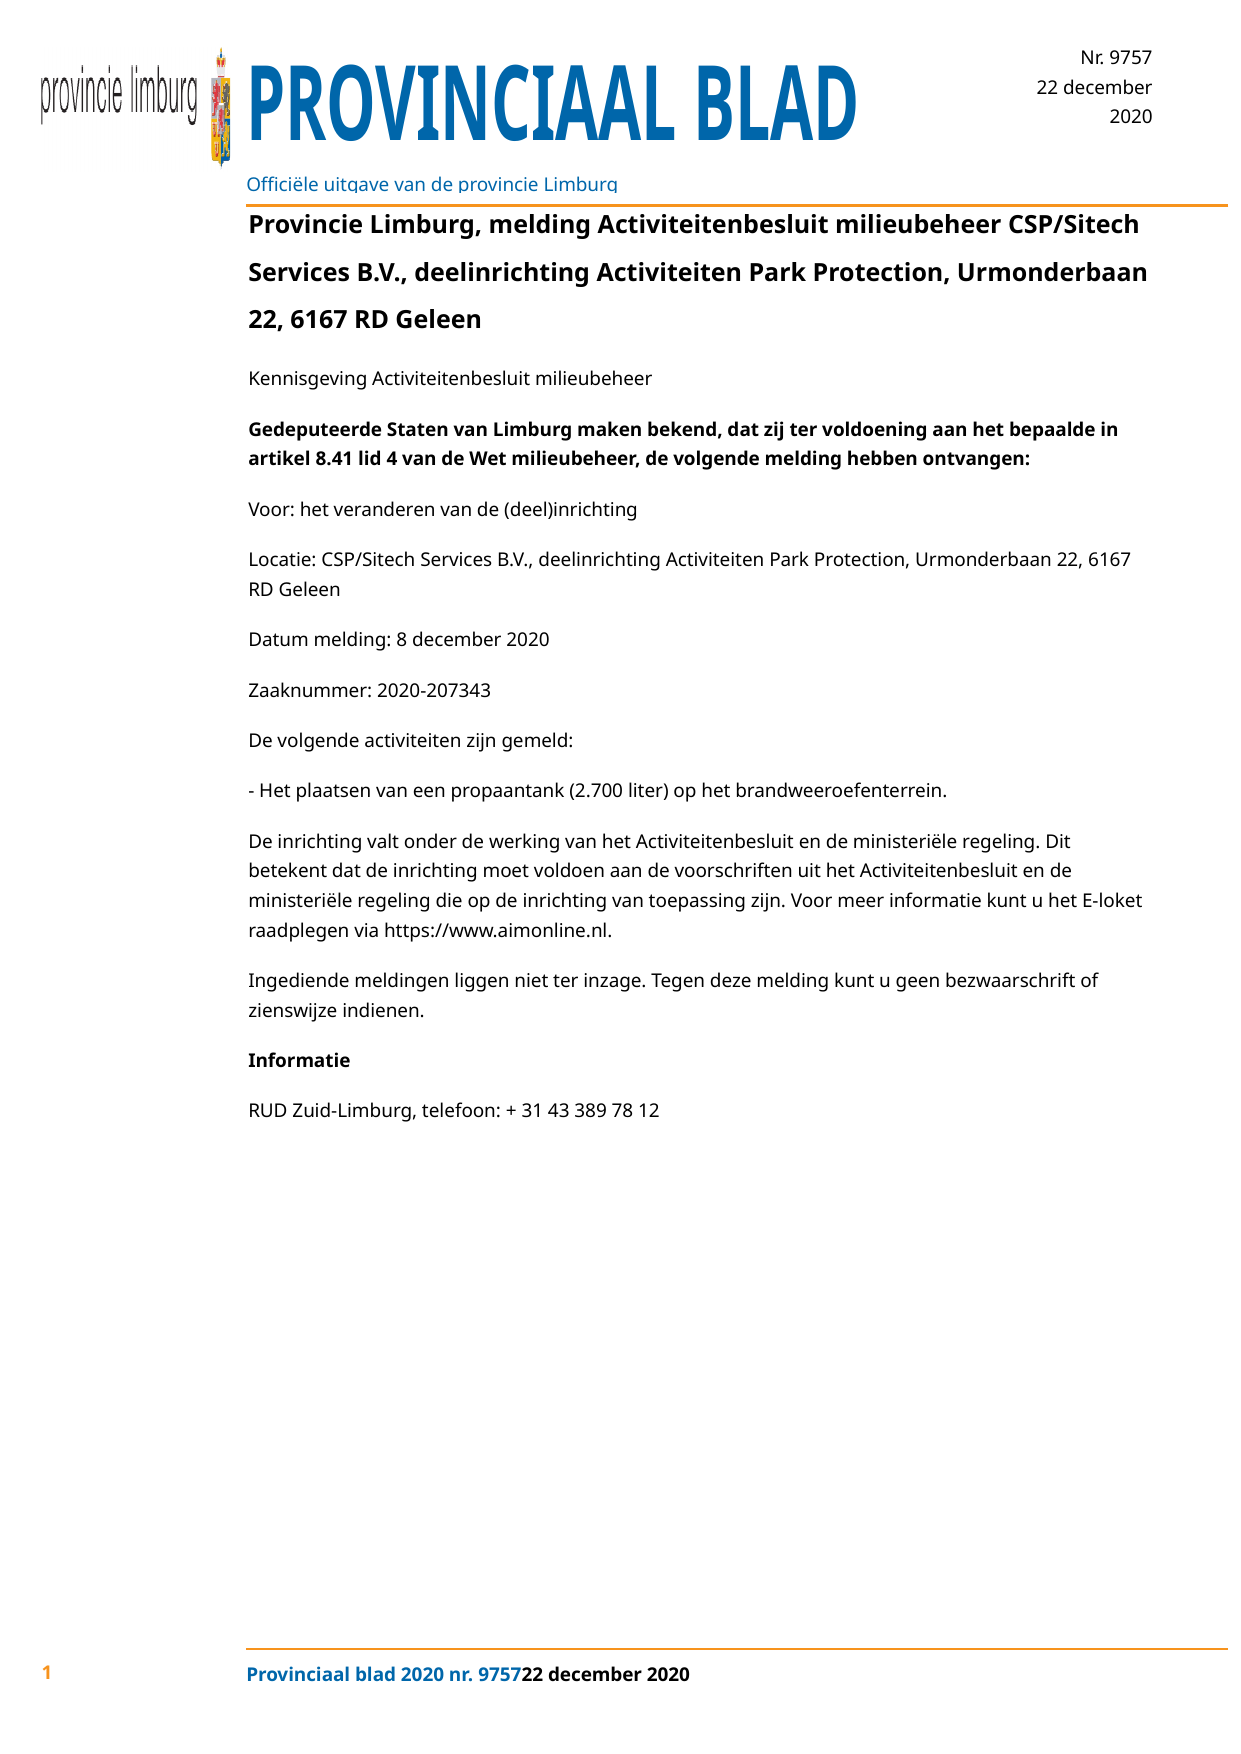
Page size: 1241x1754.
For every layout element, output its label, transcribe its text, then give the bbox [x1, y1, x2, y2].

text Datum melding: 8 december 2020 [248, 626, 1152, 652]
text Voor: het veranderen van de (deel)inrichting [248, 496, 1152, 522]
text De volgende activiteiten zijn gemeld: [248, 727, 1152, 753]
text Kennisgeving Activiteitenbesluit milieubeheer [248, 366, 1152, 391]
text Provincie Limburg, melding Activiteitenbesluit milieubeheer CSP/Sitech Services B.V., deelinrichting Activiteiten Park Protection, Urmonderbaan 22, 6167 RD Geleen [248, 207, 1152, 336]
text Ingediende meldingen liggen niet ter inzage. Tegen deze melding kunt u geen bezwaarschrift of zienswijze indienen. [248, 967, 1152, 1022]
text RUD Zuid-Limburg, telefoon: + 31 43 389 78 12 [248, 1098, 1152, 1123]
text Informatie [248, 1047, 1152, 1073]
text Gedeputeerde Staten van Limburg maken bekend, dat zij ter voldoening aan het bepaalde in artikel 8.41 lid 4 van de Wet milieubeheer, de volgende melding hebben ontvangen: [248, 416, 1152, 471]
text - Het plaatsen van een propaantank (2.700 liter) op het brandweeroefenterrein. [248, 778, 1152, 803]
text De inrichting valt onder de werking van het Activiteitenbesluit en de ministeriële regeling. Dit betekent dat de inrichting moet voldoen aan de voorschriften uit het Activiteitenbesluit en de ministeriële regeling die op de inrichting van toepassing zijn. Voor meer informatie kunt u het E-loket raadplegen via https://www.aimonline.nl. [248, 828, 1152, 942]
text Locatie: CSP/Sitech Services B.V., deelinrichting Activiteiten Park Protection, Urmonderbaan 22, 6167 RD Geleen [248, 546, 1152, 602]
text Zaaknummer: 2020-207343 [248, 677, 1152, 702]
picture [41, 47, 231, 172]
